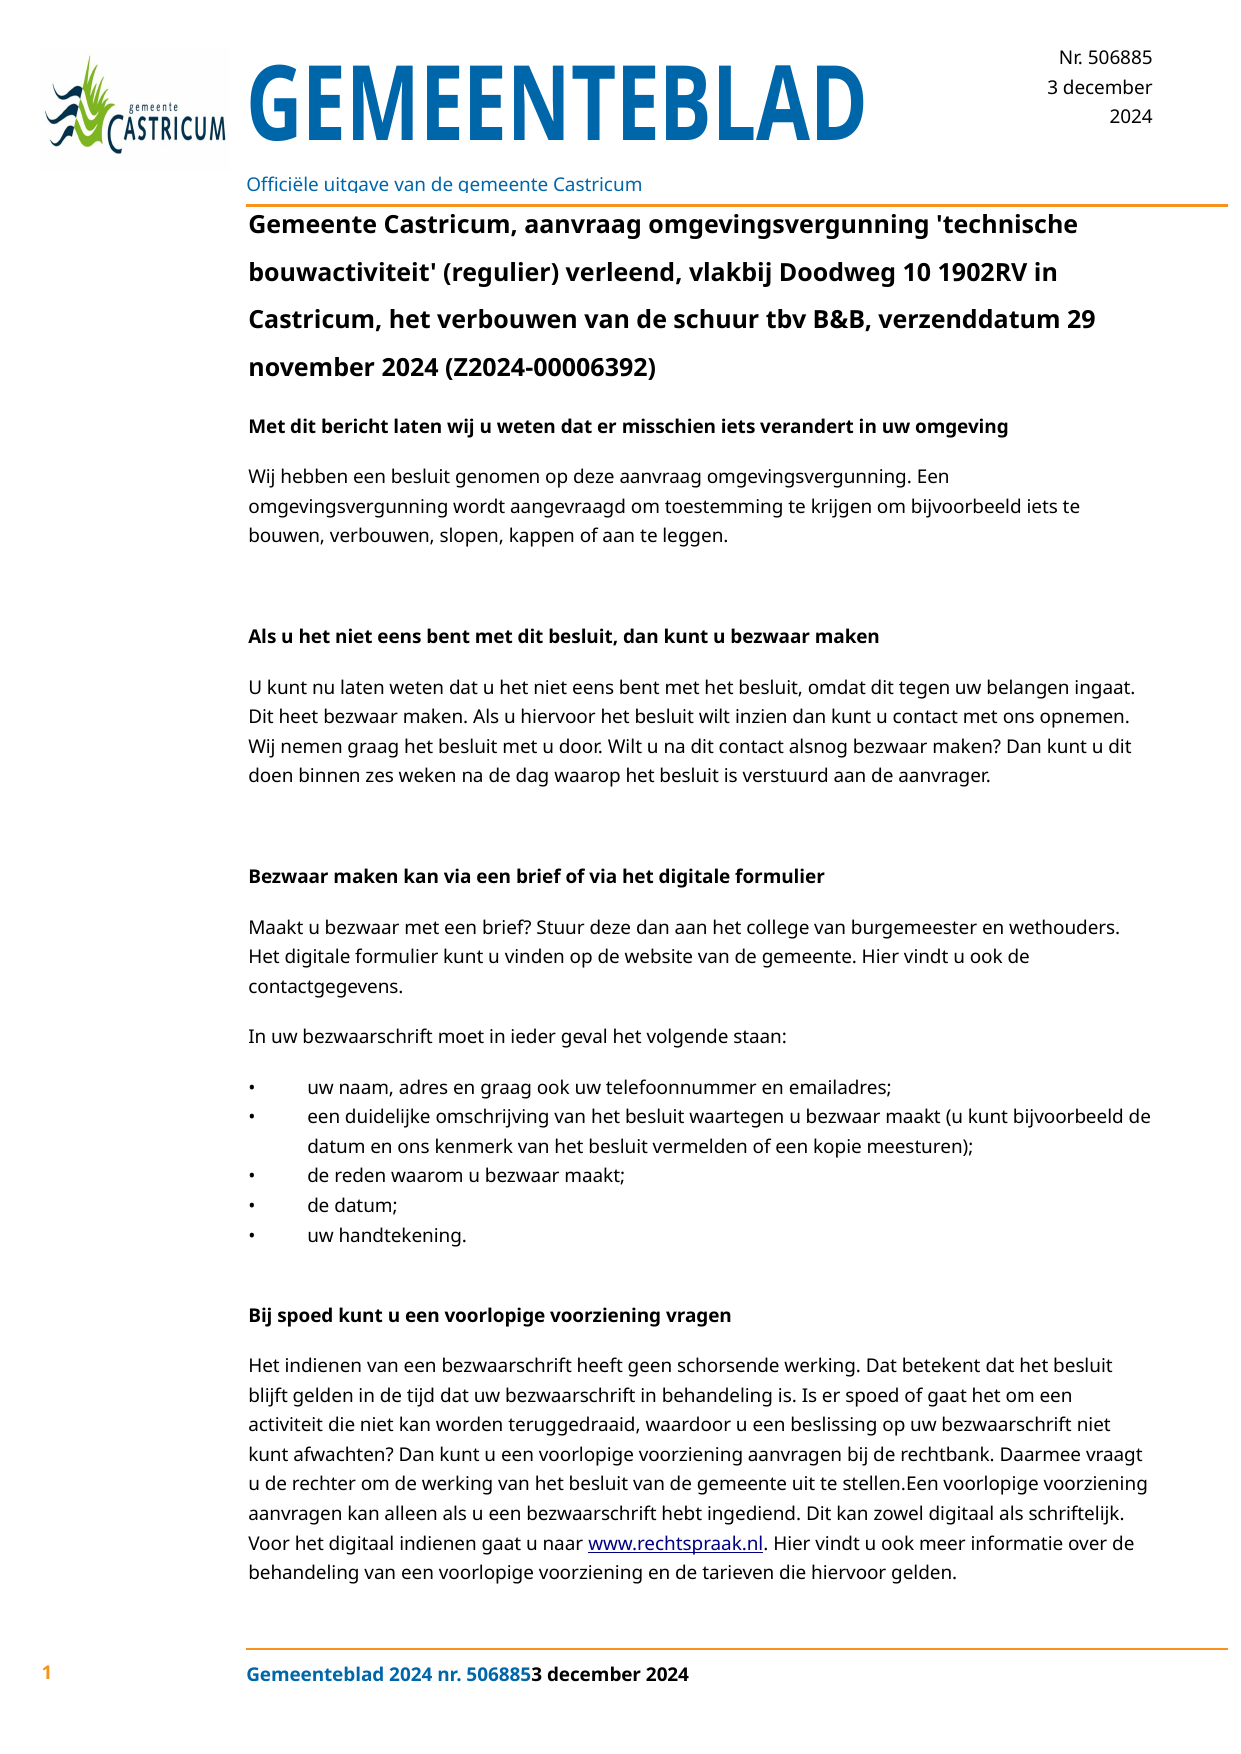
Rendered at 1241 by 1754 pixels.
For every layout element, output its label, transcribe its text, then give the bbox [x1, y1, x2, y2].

list een duidelijke omschrijving van het besluit waartegen u bezwaar maakt (u kunt bijvoorbeeld de datum en ons kenmerk van het besluit vermelden of een kopie meesturen); [248, 1103, 1152, 1159]
list de datum; [248, 1192, 1152, 1218]
text Bezwaar maken kan via een brief of via het digitale formulier [248, 863, 1152, 889]
list de reden waarom u bezwaar maakt; [248, 1163, 1152, 1188]
text Bij spoed kunt u een voorlopige voorziening vragen [248, 1302, 1152, 1328]
text Maakt u bezwaar met een brief? Stuur deze dan aan het college van burgemeester en wethouders. Het digitale formulier kunt u vinden op de website van de gemeente. Hier vindt u ook de contactgegevens. [248, 914, 1152, 999]
text Wij hebben een besluit genomen op deze aanvraag omgevingsvergunning. Een omgevingsvergunning wordt aangevraagd om toestemming te krijgen om bijvoorbeeld iets te bouwen, verbouwen, slopen, kappen of aan te leggen. [248, 463, 1152, 548]
text In uw bezwaarschrift moet in ieder geval het volgende staan: [248, 1023, 1152, 1049]
picture [41, 47, 231, 172]
text Als u het niet eens bent met dit besluit, dan kunt u bezwaar maken [248, 623, 1152, 649]
text U kunt nu laten weten dat u het niet eens bent met het besluit, omdat dit tegen uw belangen ingaat. Dit heet bezwaar maken. Als u hiervoor het besluit wilt inzien dan kunt u contact met ons opnemen. Wij nemen graag het besluit met u door. Wilt u na dit contact alsnog bezwaar maken? Dan kunt u dit doen binnen zes weken na de dag waarop het besluit is verstuurd aan de aanvrager. [248, 674, 1152, 788]
text Gemeente Castricum, aanvraag omgevingsvergunning 'technische bouwactiviteit' (regulier) verleend, vlakbij Doodweg 10 1902RV in Castricum, het verbouwen van de schuur tbv B&B, verzenddatum 29 november 2024 (Z2024-00006392) [248, 207, 1152, 384]
text Het indienen van een bezwaarschrift heeft geen schorsende werking. Dat betekent dat het besluit blijft gelden in de tijd dat uw bezwaarschrift in behandeling is. Is er spoed of gaat het om een activiteit die niet kan worden teruggedraaid, waardoor u een beslissing op uw bezwaarschrift niet kunt afwachten? Dan kunt u een voorlopige voorziening aanvragen bij de rechtbank. Daarmee vraagt u de rechter om de werking van het besluit van de gemeente uit te stellen.Een voorlopige voorziening aanvragen kan alleen als u een bezwaarschrift hebt ingediend. Dit kan zowel digitaal als schriftelijk. Voor het digitaal indienen gaat u naar www.rechtspraak.nl. Hier vindt u ook meer informatie over de behandeling van een voorlopige voorziening en de tarieven die hiervoor gelden. [248, 1352, 1152, 1585]
text Met dit bericht laten wij u weten dat er misschien iets verandert in uw omgeving [248, 413, 1152, 439]
list uw handtekening. [248, 1222, 1152, 1248]
list uw naam, adres en graag ook uw telefoonnummer en emailadres; [248, 1074, 1152, 1100]
